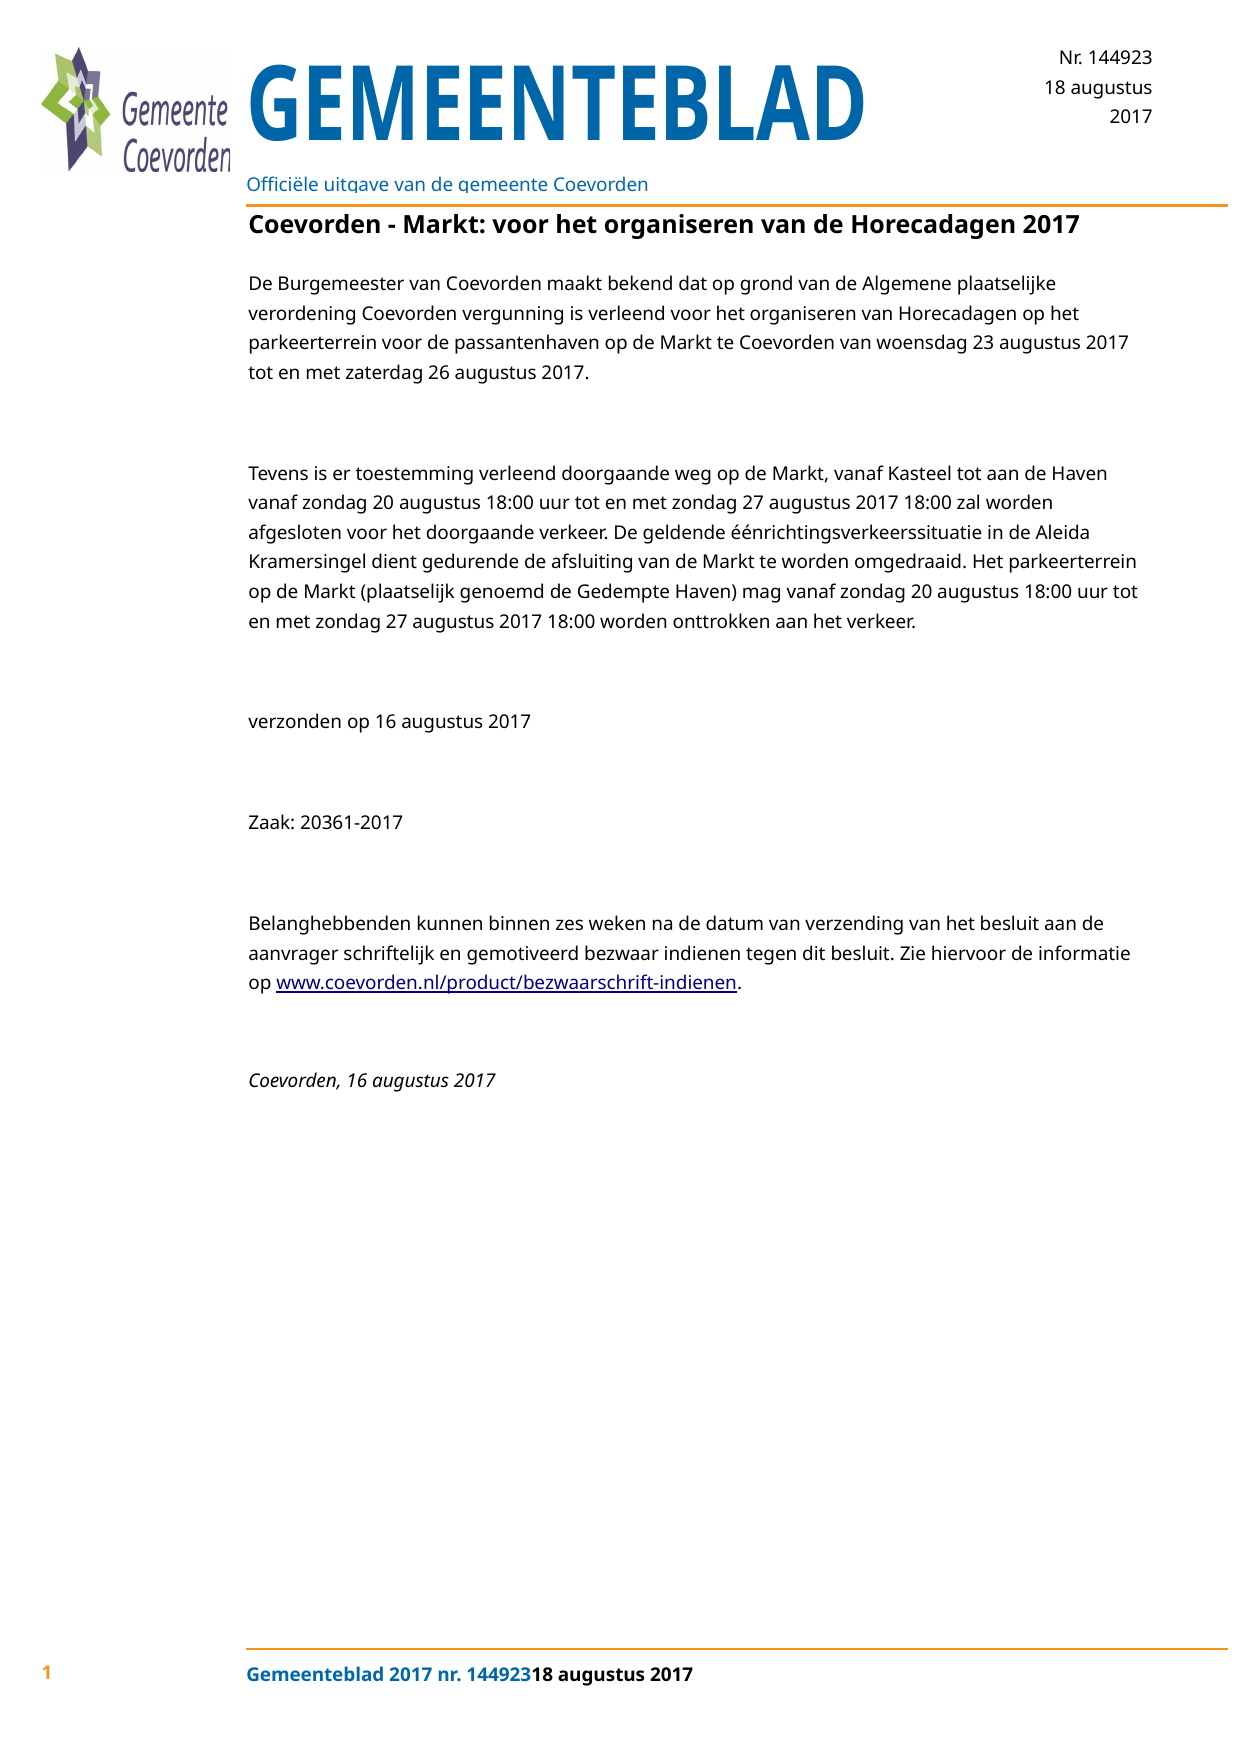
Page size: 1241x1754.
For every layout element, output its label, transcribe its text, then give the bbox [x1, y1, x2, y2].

text verzonden op 16 augustus 2017 [248, 709, 1152, 734]
text De Burgemeester van Coevorden maakt bekend dat op grond van de Algemene plaatselijke verordening Coevorden vergunning is verleend voor het organiseren van Horecadagen op het parkeerterrein voor de passantenhaven op de Markt te Coevorden van woensdag 23 augustus 2017 tot en met zaterdag 26 augustus 2017. [248, 270, 1152, 385]
text Zaak: 20361-2017 [248, 809, 1152, 835]
text Tevens is er toestemming verleend doorgaande weg op de Markt, vanaf Kasteel tot aan de Haven vanaf zondag 20 augustus 18:00 uur tot en met zondag 27 augustus 2017 18:00 zal worden afgesloten voor het doorgaande verkeer. De geldende éénrichtingsverkeerssituatie in de Aleida Kramersingel dient gedurende de afsluiting van de Markt te worden omgedraaid. Het parkeerterrein op de Markt (plaatselijk genoemd de Gedempte Haven) mag vanaf zondag 20 augustus 18:00 uur tot en met zondag 27 augustus 2017 18:00 worden onttrokken aan het verkeer. [248, 460, 1152, 633]
text Belanghebbenden kunnen binnen zes weken na de datum van verzending van het besluit aan de aanvrager schriftelijk en gemotiveerd bezwaar indienen tegen dit besluit. Zie hiervoor de informatie op www.coevorden.nl/product/bezwaarschrift-indienen. [248, 910, 1152, 995]
text Coevorden - Markt: voor het organiseren van de Horecadagen 2017 [248, 207, 1152, 241]
text Coevorden, 16 augustus 2017 [248, 1068, 1152, 1093]
picture [41, 47, 231, 172]
